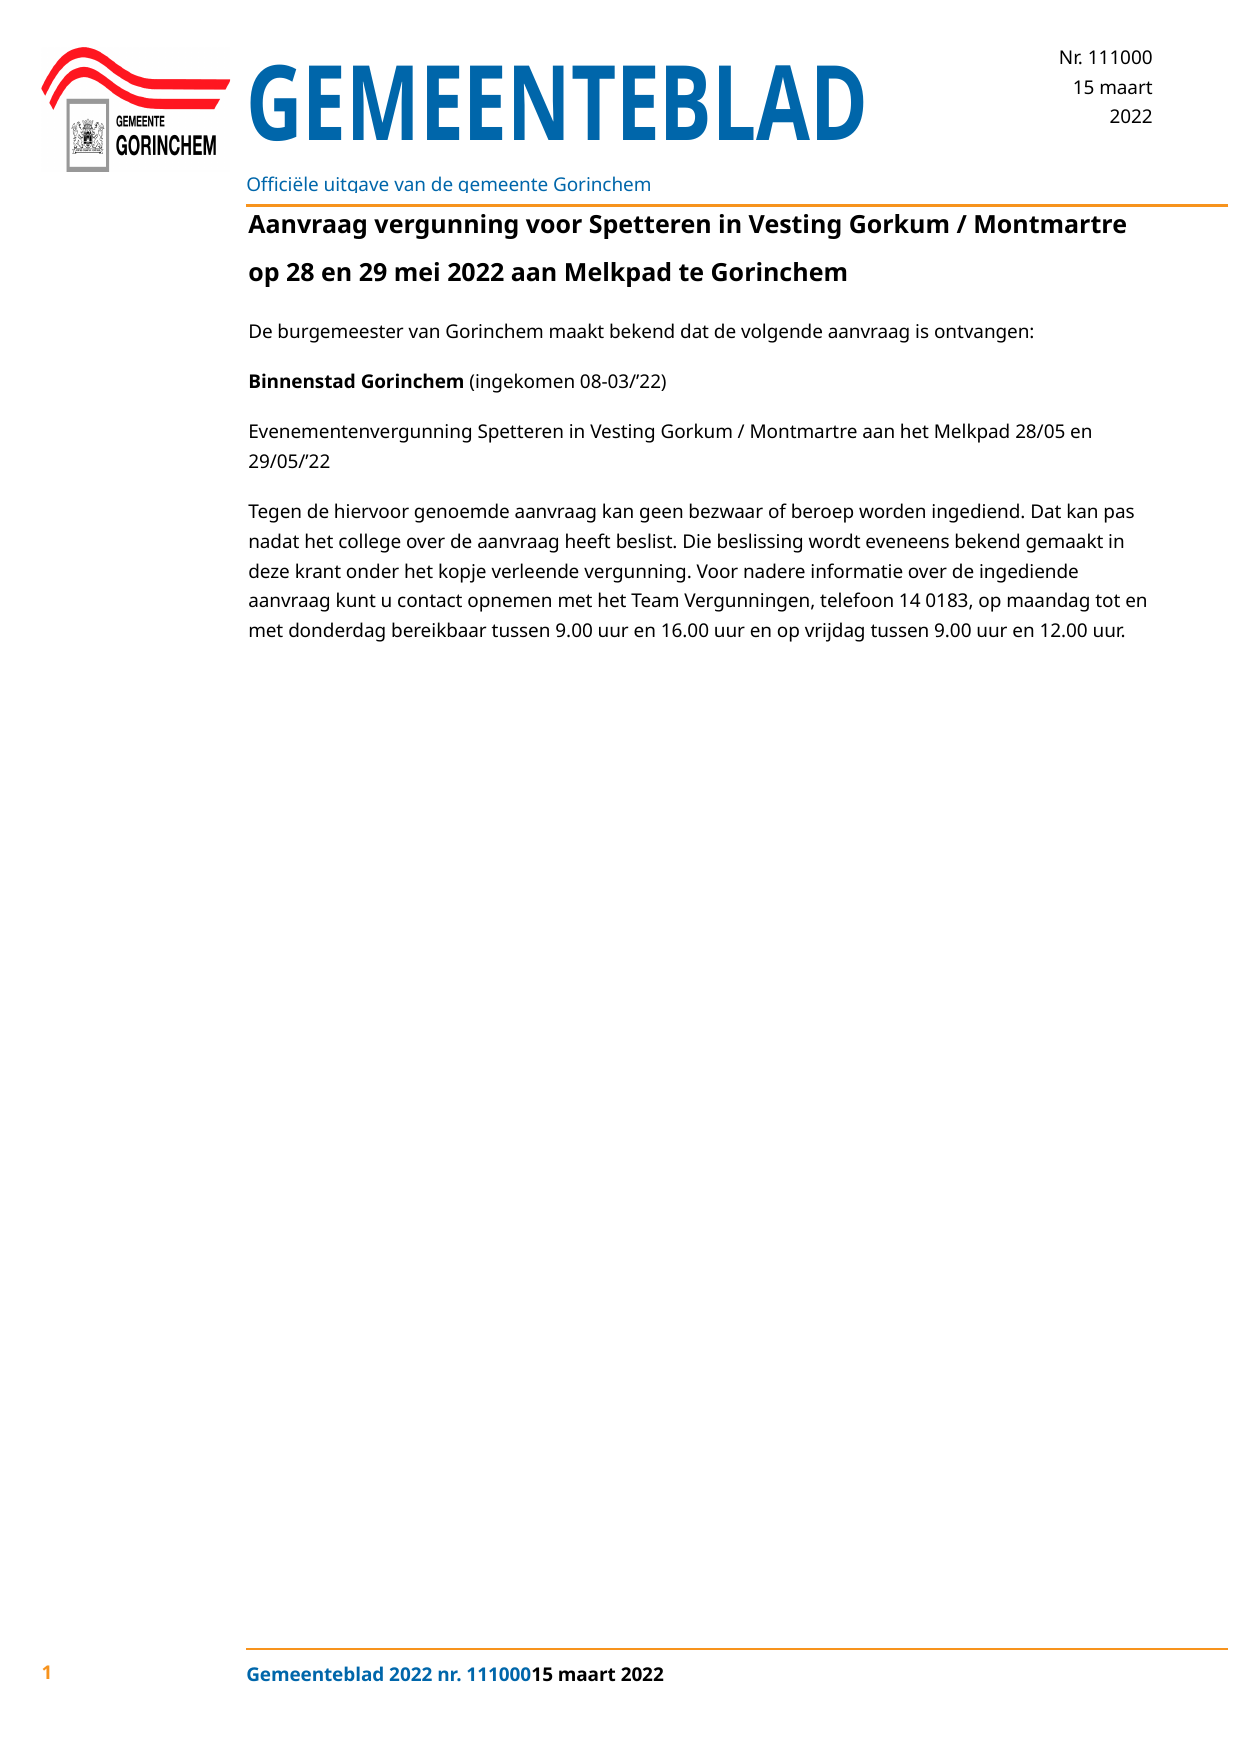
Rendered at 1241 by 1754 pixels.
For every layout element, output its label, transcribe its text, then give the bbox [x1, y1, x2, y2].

text Tegen de hiervoor genoemde aanvraag kan geen bezwaar of beroep worden ingediend. Dat kan pas nadat het college over de aanvraag heeft beslist. Die beslissing wordt eveneens bekend gemaakt in deze krant onder het kopje verleende vergunning. Voor nadere informatie over de ingediende aanvraag kunt u contact opnemen met het Team Vergunningen, telefoon 14 0183, op maandag tot en met donderdag bereikbaar tussen 9.00 uur en 16.00 uur en op vrijdag tussen 9.00 uur en 12.00 uur. [248, 499, 1152, 643]
text De burgemeester van Gorinchem maakt bekend dat de volgende aanvraag is ontvangen: [248, 318, 1152, 344]
text Binnenstad Gorinchem (ingekomen 08-03/’22) [248, 368, 1152, 394]
picture [41, 47, 231, 172]
text Evenementenvergunning Spetteren in Vesting Gorkum / Montmartre aan het Melkpad 28/05 en 29/05/’22 [248, 419, 1152, 474]
text Aanvraag vergunning voor Spetteren in Vesting Gorkum / Montmartre op 28 en 29 mei 2022 aan Melkpad te Gorinchem [248, 207, 1152, 288]
